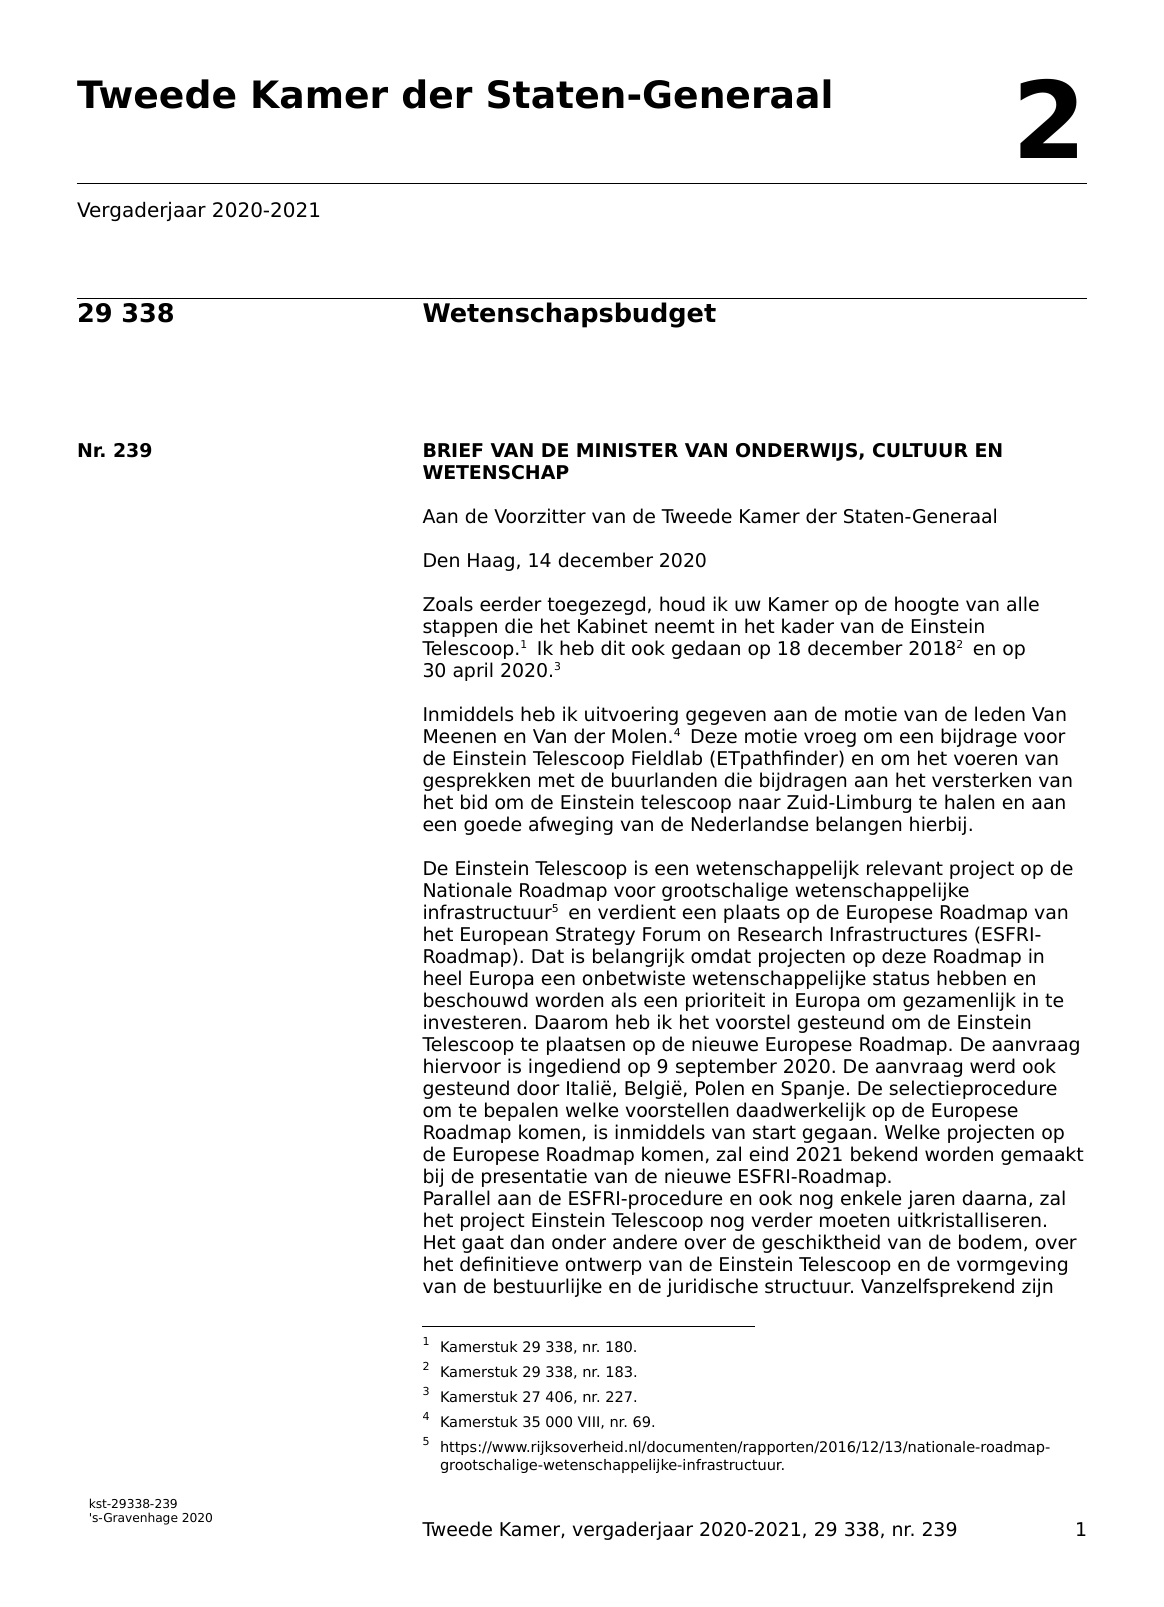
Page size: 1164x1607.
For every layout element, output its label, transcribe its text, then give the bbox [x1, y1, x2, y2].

text 's-Gravenhage 2020 [88, 1511, 323, 1525]
subtitle 29 338 Wetenschapsbudget [77, 299, 1087, 329]
text kst-29338-239 [88, 1497, 323, 1511]
text Inmiddels heb ik uitvoering gegeven aan de motie van de leden Van Meenen en Van der Molen. Deze motie vroeg om een bijdrage voor de Einstein Telescoop Fieldlab (ETpathfinder) en om het voeren van gesprekken met de buurlanden die bijdragen aan het versterken van het bid om de Einstein telescoop naar Zuid-Limburg te halen en aan een goede afweging van de Nederlandse belangen hierbij. [422, 704, 1087, 836]
subtitle Nr. 239 BRIEF VAN DE MINISTER VAN ONDERWIJS, CULTUUR EN WETENSCHAP [77, 440, 1087, 484]
table_header 2 [886, 59, 1087, 183]
text Zoals eerder toegezegd, houd ik uw Kamer op de hoogte van alle stappen die het Kabinet neemt in het kader van de Einstein Telescoop. Ik heb dit ook gedaan op 18 december 2018 en op 30 april 2020. [422, 594, 1087, 682]
table_cell Vergaderjaar 2020-2021 [77, 184, 1087, 298]
text De Einstein Telescoop is een wetenschappelijk relevant project op de Nationale Roadmap voor grootschalige wetenschappelijke infrastructuur en verdient een plaats op de Europese Roadmap van het European Strategy Forum on Research Infrastructures (ESFRI-Roadmap). Dat is belangrijk omdat projecten op deze Roadmap in heel Europa een onbetwiste wetenschappelijke status hebben en beschouwd worden als een prioriteit in Europa om gezamenlijk in te investeren. Daarom heb ik het voorstel gesteund om de Einstein Telescoop te plaatsen op de nieuwe Europese Roadmap. De aanvraag hiervoor is ingediend op 9 september 2020. De aanvraag werd ook gesteund door Italië, België, Polen en Spanje. De selectieprocedure om te bepalen welke voorstellen daadwerkelijk op de Europese Roadmap komen, is inmiddels van start gegaan. Welke projecten op de Europese Roadmap komen, zal eind 2021 bekend worden gemaakt bij de presentatie van de nieuwe ESFRI-Roadmap. [422, 858, 1087, 1188]
text Kamerstuk 29 338, nr. 183. [422, 1360, 1087, 1382]
text Aan de Voorzitter van de Tweede Kamer der Staten-Generaal [422, 506, 1087, 528]
table_header Tweede Kamer der Staten-Generaal [77, 59, 886, 183]
text https://www.rijksoverheid.nl/documenten/rapporten/2016/12/13/nationale-roadmap-grootschalige-wetenschappelijke-infrastructuur. [422, 1435, 1087, 1474]
text Kamerstuk 29 338, nr. 180. [422, 1335, 1087, 1357]
text Den Haag, 14 december 2020 [422, 550, 1087, 572]
text Parallel aan de ESFRI-procedure en ook nog enkele jaren daarna, zal het project Einstein Telescoop nog verder moeten uitkristalliseren. Het gaat dan onder andere over de geschiktheid van de bodem, over het definitieve ontwerp van de Einstein Telescoop en de vormgeving van de bestuurlijke en de juridische structuur. Vanzelfsprekend zijn [422, 1188, 1087, 1298]
text Kamerstuk 35 000 VIII, nr. 69. [422, 1410, 1087, 1432]
text Kamerstuk 27 406, nr. 227. [422, 1385, 1087, 1407]
